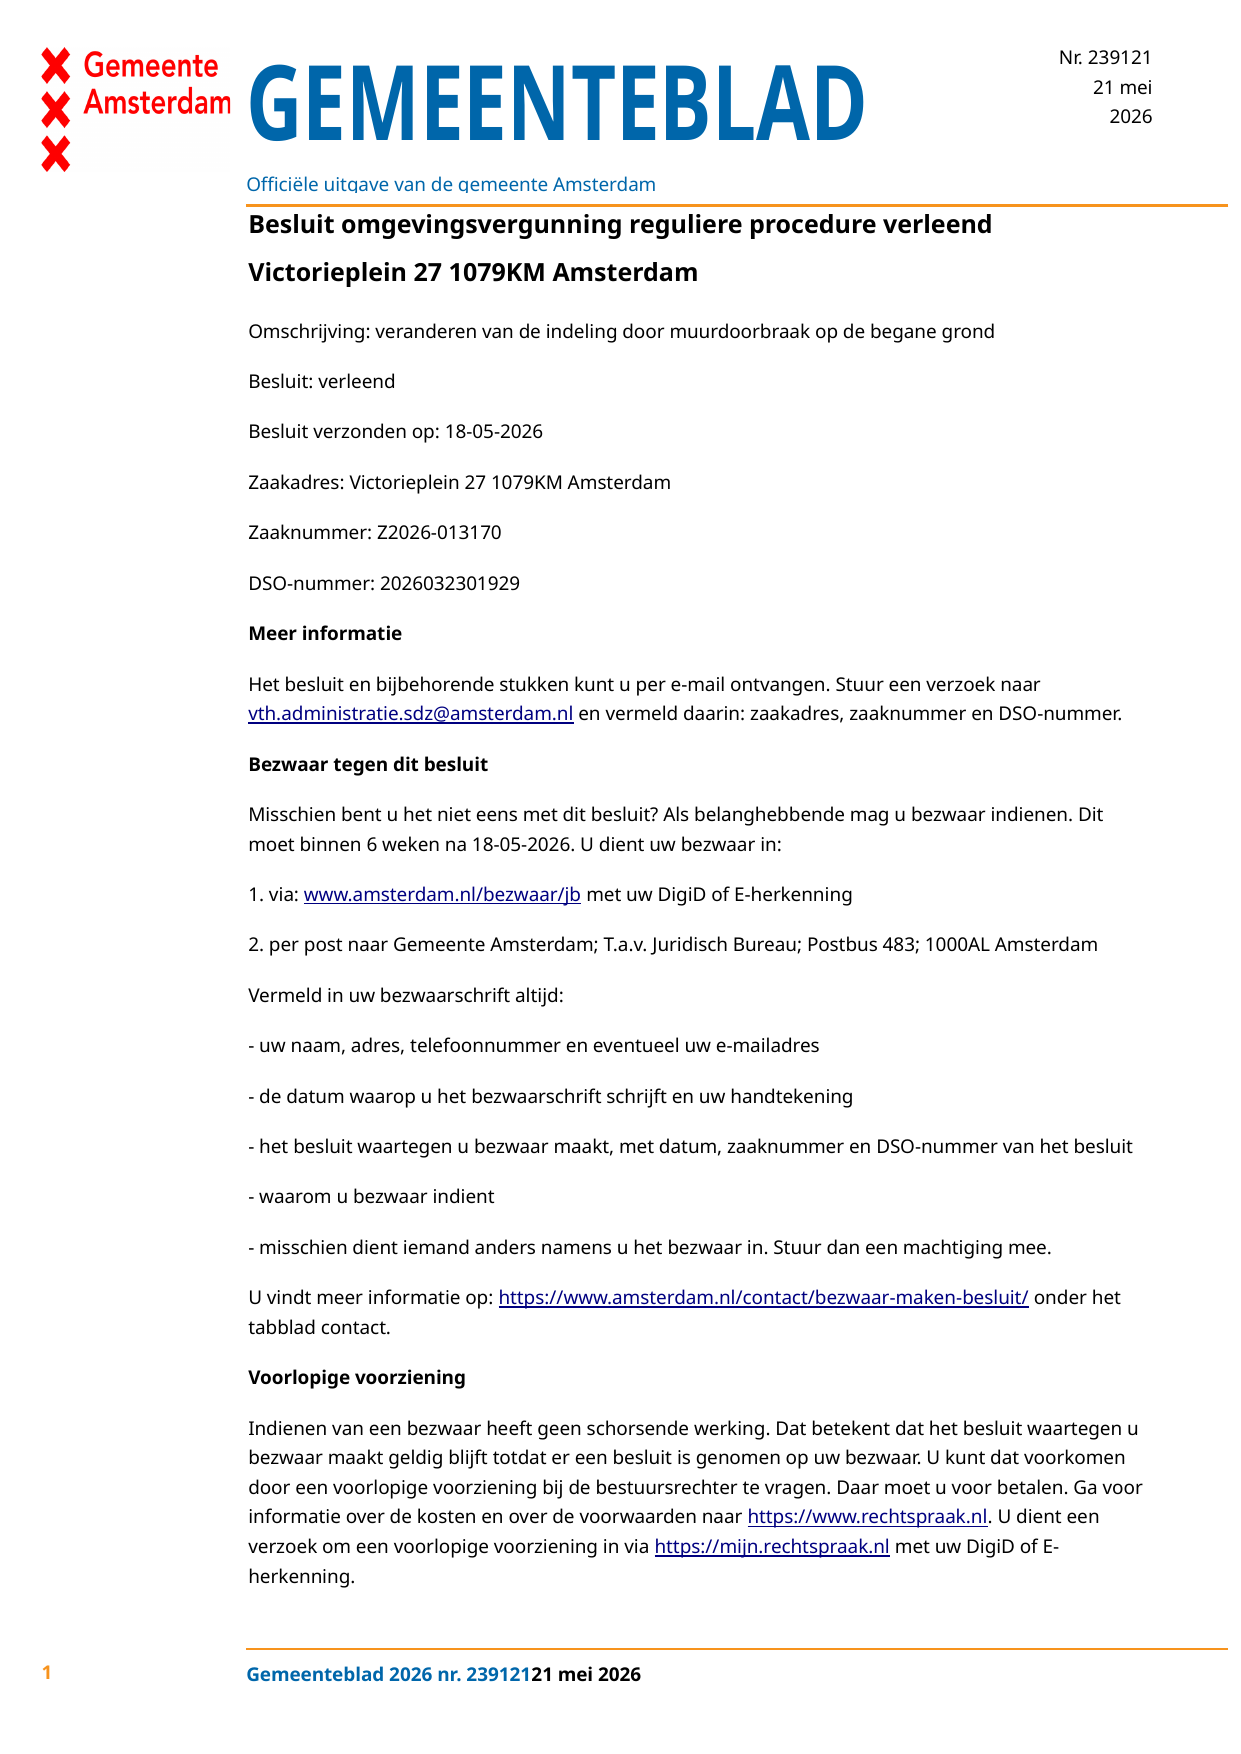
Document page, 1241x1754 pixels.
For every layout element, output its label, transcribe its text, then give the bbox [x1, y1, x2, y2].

text Meer informatie [248, 620, 1152, 646]
text - waarom u bezwaar indient [248, 1184, 1152, 1209]
text Zaakadres: Victorieplein 27 1079KM Amsterdam [248, 469, 1152, 495]
text Misschien bent u het niet eens met dit besluit? Als belanghebbende mag u bezwaar indienen. Dit moet binnen 6 weken na 18-05-2026. U dient uw bezwaar in: [248, 801, 1152, 857]
text - uw naam, adres, telefoonnummer en eventueel uw e-mailadres [248, 1032, 1152, 1058]
text - misschien dient iemand anders namens u het bezwaar in. Stuur dan een machtiging mee. [248, 1234, 1152, 1260]
text Vermeld in uw bezwaarschrift altijd: [248, 982, 1152, 1008]
text U vindt meer informatie op: https://www.amsterdam.nl/contact/bezwaar-maken-besluit/ onder het tabblad contact. [248, 1284, 1152, 1340]
text Voorlopige voorziening [248, 1364, 1152, 1390]
text 1. via: www.amsterdam.nl/bezwaar/jb met uw DigiD of E-herkenning [248, 881, 1152, 907]
text - het besluit waartegen u bezwaar maakt, met datum, zaaknummer en DSO-nummer van het besluit [248, 1133, 1152, 1159]
text Zaaknummer: Z2026-013170 [248, 519, 1152, 545]
text Bezwaar tegen dit besluit [248, 751, 1152, 777]
text Het besluit en bijbehorende stukken kunt u per e-mail ontvangen. Stuur een verzoek naar vth.administratie.sdz@amsterdam.nl en vermeld daarin: zaakadres, zaaknummer en DSO-nummer. [248, 671, 1152, 726]
text Besluit: verleend [248, 368, 1152, 394]
text DSO-nummer: 2026032301929 [248, 570, 1152, 596]
text - de datum waarop u het bezwaarschrift schrijft en uw handtekening [248, 1083, 1152, 1109]
text Omschrijving: veranderen van de indeling door muurdoorbraak op de begane grond [248, 318, 1152, 344]
text Besluit omgevingsvergunning reguliere procedure verleend Victorieplein 27 1079KM Amsterdam [248, 207, 1152, 288]
text Besluit verzonden op: 18-05-2026 [248, 419, 1152, 444]
text Indienen van een bezwaar heeft geen schorsende werking. Dat betekent dat het besluit waartegen u bezwaar maakt geldig blijft totdat er een besluit is genomen op uw bezwaar. U kunt dat voorkomen door een voorlopige voorziening bij de bestuursrechter te vragen. Daar moet u voor betalen. Ga voor informatie over de kosten en over de voorwaarden naar https://www.rechtspraak.nl. U dient een verzoek om een voorlopige voorziening in via https://mijn.rechtspraak.nl met uw DigiD of E-herkenning. [248, 1415, 1152, 1589]
text 2. per post naar Gemeente Amsterdam; T.a.v. Juridisch Bureau; Postbus 483; 1000AL Amsterdam [248, 932, 1152, 957]
picture [41, 47, 231, 172]
